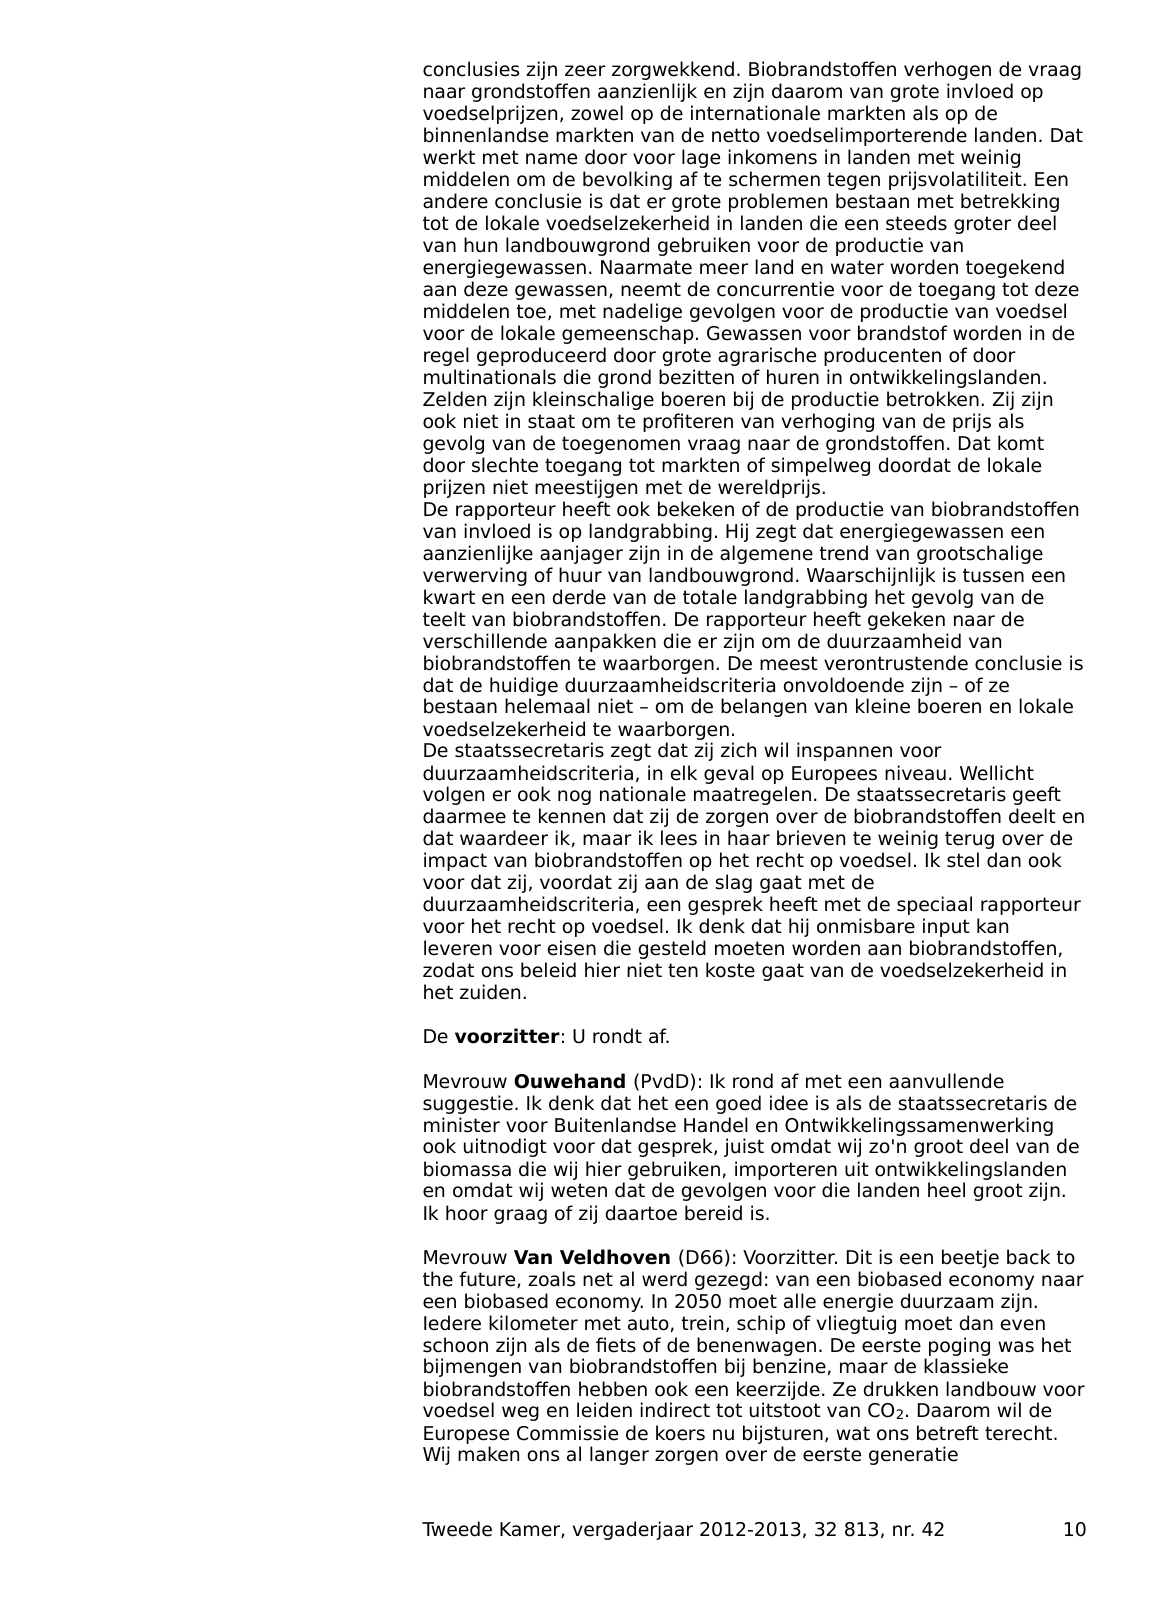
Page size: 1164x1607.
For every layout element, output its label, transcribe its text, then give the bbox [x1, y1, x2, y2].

text Mevrouw Van Veldhoven (D66): Voorzitter. Dit is een beetje back to the future, zoals net al werd gezegd: van een biobased economy naar een biobased economy. In 2050 moet alle energie duurzaam zijn. Iedere kilometer met auto, trein, schip of vliegtuig moet dan even schoon zijn als de fiets of de benenwagen. De eerste poging was het bijmengen van biobrandstoffen bij benzine, maar de klassieke biobrandstoffen hebben ook een keerzijde. Ze drukken landbouw voor voedsel weg en leiden indirect tot uitstoot van CO2. Daarom wil de Europese Commissie de koers nu bijsturen, wat ons betreft terecht. Wij maken ons al langer zorgen over de eerste generatie [422, 1247, 1087, 1466]
text De staatssecretaris zegt dat zij zich wil inspannen voor duurzaamheidscriteria, in elk geval op Europees niveau. Wellicht volgen er ook nog nationale maatregelen. De staatssecretaris geeft daarmee te kennen dat zij de zorgen over de biobrandstoffen deelt en dat waardeer ik, maar ik lees in haar brieven te weinig terug over de impact van biobrandstoffen op het recht op voedsel. Ik stel dan ook voor dat zij, voordat zij aan de slag gaat met de duurzaamheidscriteria, een gesprek heeft met de speciaal rapporteur voor het recht op voedsel. Ik denk dat hij onmisbare input kan leveren voor eisen die gesteld moeten worden aan biobrandstoffen, zodat ons beleid hier niet ten koste gaat van de voedselzekerheid in het zuiden. [422, 740, 1087, 1004]
text De rapporteur heeft ook bekeken of de productie van biobrandstoffen van invloed is op landgrabbing. Hij zegt dat energiegewassen een aanzienlijke aanjager zijn in de algemene trend van grootschalige verwerving of huur van landbouwgrond. Waarschijnlijk is tussen een kwart en een derde van de totale landgrabbing het gevolg van de teelt van biobrandstoffen. De rapporteur heeft gekeken naar de verschillende aanpakken die er zijn om de duurzaamheid van biobrandstoffen te waarborgen. De meest verontrustende conclusie is dat de huidige duurzaamheidscriteria onvoldoende zijn – of ze bestaan helemaal niet – om de belangen van kleine boeren en lokale voedselzekerheid te waarborgen. [422, 499, 1087, 740]
text Mevrouw Ouwehand (PvdD): Ik rond af met een aanvullende suggestie. Ik denk dat het een goed idee is als de staatssecretaris de minister voor Buitenlandse Handel en Ontwikkelingssamenwerking ook uitnodigt voor dat gesprek, juist omdat wij zo'n groot deel van de biomassa die wij hier gebruiken, importeren uit ontwikkelingslanden en omdat wij weten dat de gevolgen voor die landen heel groot zijn. Ik hoor graag of zij daartoe bereid is. [422, 1071, 1087, 1224]
text conclusies zijn zeer zorgwekkend. Biobrandstoffen verhogen de vraag naar grondstoffen aanzienlijk en zijn daarom van grote invloed op voedselprijzen, zowel op de internationale markten als op de binnenlandse markten van de netto voedselimporterende landen. Dat werkt met name door voor lage inkomens in landen met weinig middelen om de bevolking af te schermen tegen prijsvolatiliteit. Een andere conclusie is dat er grote problemen bestaan met betrekking tot de lokale voedselzekerheid in landen die een steeds groter deel van hun landbouwgrond gebruiken voor de productie van energiegewassen. Naarmate meer land en water worden toegekend aan deze gewassen, neemt de concurrentie voor de toegang tot deze middelen toe, met nadelige gevolgen voor de productie van voedsel voor de lokale gemeenschap. Gewassen voor brandstof worden in de regel geproduceerd door grote agrarische producenten of door multinationals die grond bezitten of huren in ontwikkelingslanden. Zelden zijn kleinschalige boeren bij de productie betrokken. Zij zijn ook niet in staat om te profiteren van verhoging van de prijs als gevolg van de toegenomen vraag naar de grondstoffen. Dat komt door slechte toegang tot markten of simpelweg doordat de lokale prijzen niet meestijgen met de wereldprijs. [422, 59, 1087, 499]
text De voorzitter: U rondt af. [422, 1026, 1087, 1048]
